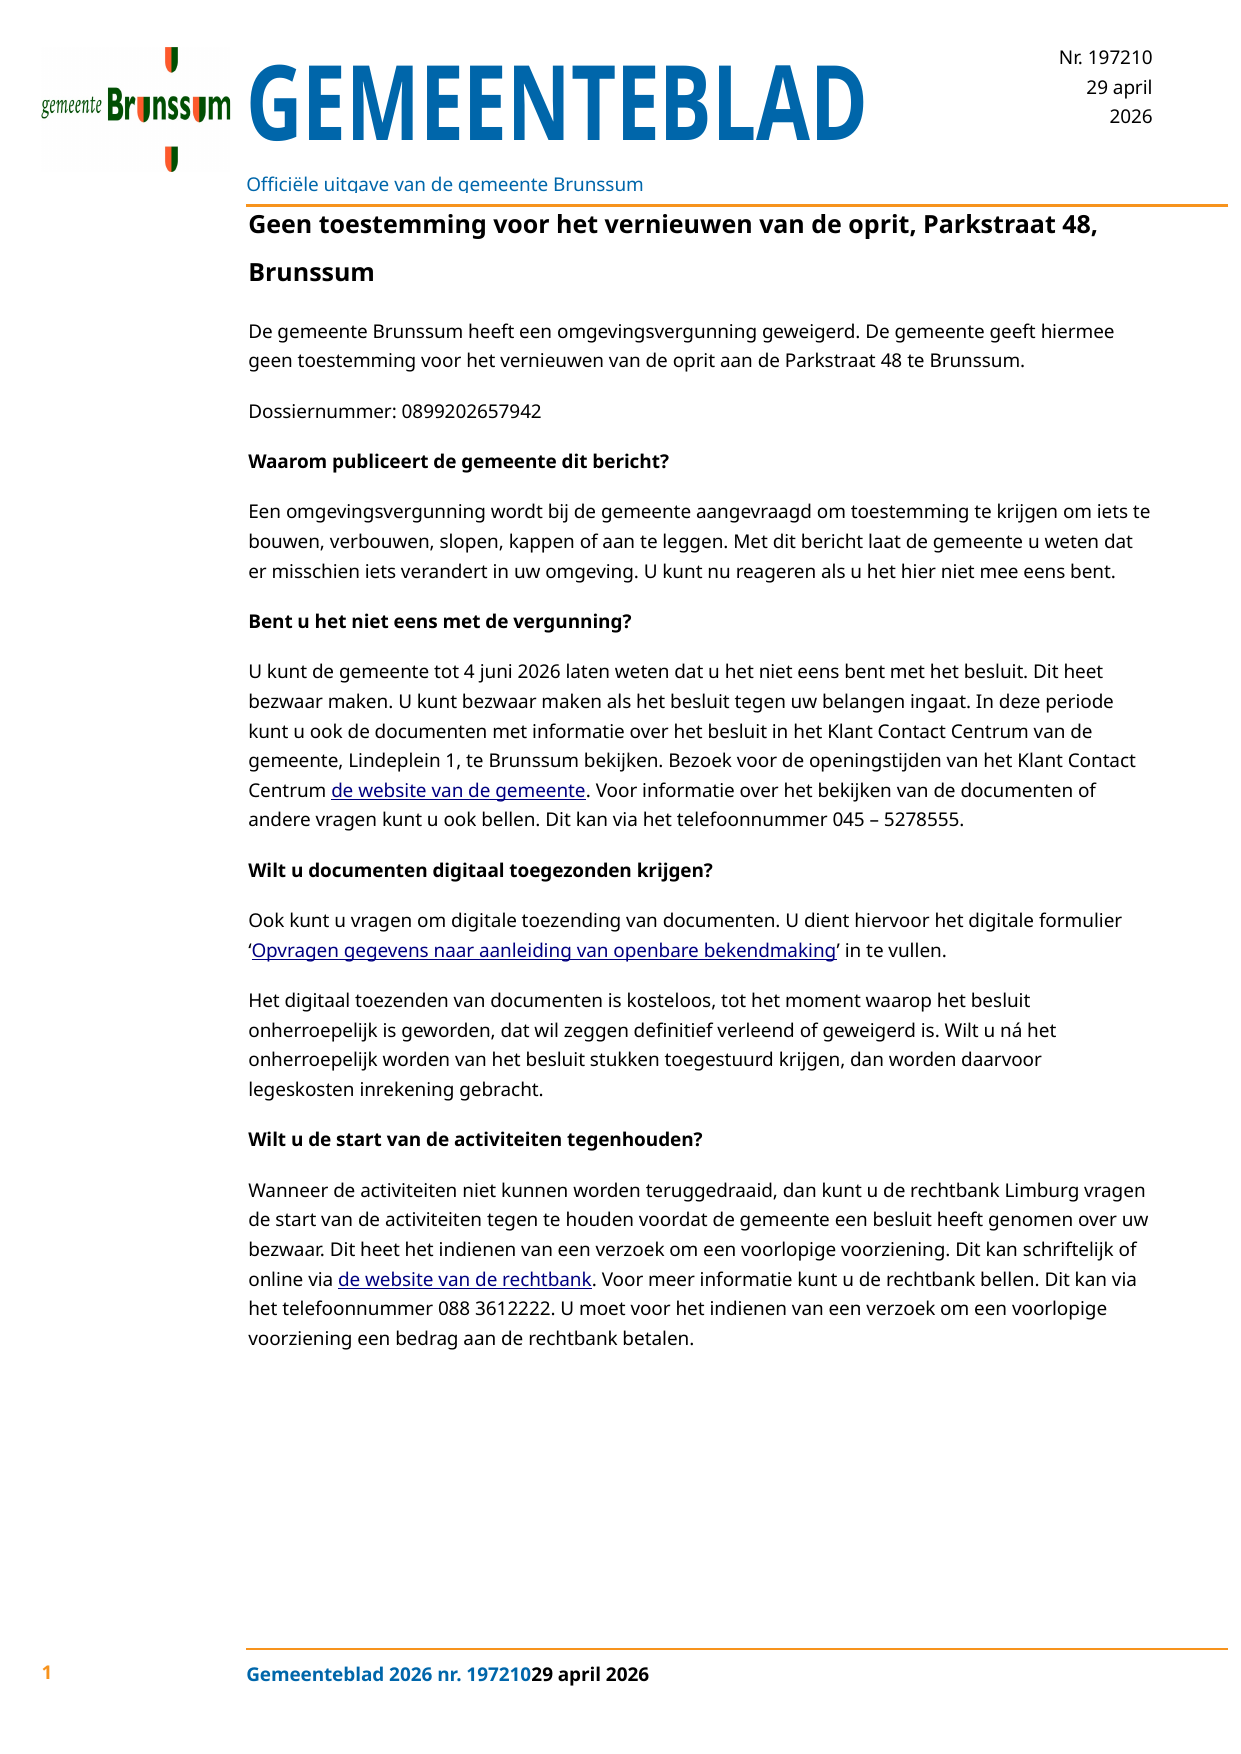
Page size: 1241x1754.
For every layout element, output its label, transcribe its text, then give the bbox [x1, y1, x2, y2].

text De gemeente Brunssum heeft een omgevingsvergunning geweigerd. De gemeente geeft hiermee geen toestemming voor het vernieuwen van de oprit aan de Parkstraat 48 te Brunssum. [248, 318, 1152, 373]
text Dossiernummer: 0899202657942 [248, 398, 1152, 424]
text Waarom publiceert de gemeente dit bericht? [248, 448, 1152, 474]
text U kunt de gemeente tot 4 juni 2026 laten weten dat u het niet eens bent met het besluit. Dit heet bezwaar maken. U kunt bezwaar maken als het besluit tegen uw belangen ingaat. In deze periode kunt u ook de documenten met informatie over het besluit in het Klant Contact Centrum van de gemeente, Lindeplein 1, te Brunssum bekijken. Bezoek voor de openingstijden van het Klant Contact Centrum de website van de gemeente. Voor informatie over het bekijken van de documenten of andere vragen kunt u ook bellen. Dit kan via het telefoonnummer 045 – 5278555. [248, 659, 1152, 832]
text Wanneer de activiteiten niet kunnen worden teruggedraaid, dan kunt u de rechtbank Limburg vragen de start van de activiteiten tegen te houden voordat de gemeente een besluit heeft genomen over uw bezwaar. Dit heet het indienen van een verzoek om een voorlopige voorziening. Dit kan schriftelijk of online via de website van de rechtbank. Voor meer informatie kunt u de rechtbank bellen. Dit kan via het telefoonnummer 088 3612222. U moet voor het indienen van een verzoek om een voorlopige voorziening een bedrag aan de rechtbank betalen. [248, 1177, 1152, 1351]
text Geen toestemming voor het vernieuwen van de oprit, Parkstraat 48, Brunssum [248, 207, 1152, 288]
text Bent u het niet eens met de vergunning? [248, 608, 1152, 634]
text Een omgevingsvergunning wordt bij de gemeente aangevraagd om toestemming te krijgen om iets te bouwen, verbouwen, slopen, kappen of aan te leggen. Met dit bericht laat de gemeente u weten dat er misschien iets verandert in uw omgeving. U kunt nu reageren als u het hier niet mee eens bent. [248, 499, 1152, 584]
picture [41, 47, 231, 172]
text Wilt u documenten digitaal toegezonden krijgen? [248, 857, 1152, 883]
text Het digitaal toezenden van documenten is kosteloos, tot het moment waarop het besluit onherroepelijk is geworden, dat wil zeggen definitief verleend of geweigerd is. Wilt u ná het onherroepelijk worden van het besluit stukken toegestuurd krijgen, dan worden daarvoor legeskosten inrekening gebracht. [248, 987, 1152, 1102]
text Ook kunt u vragen om digitale toezending van documenten. U dient hiervoor het digitale formulier ‘Opvragen gegevens naar aanleiding van openbare bekendmaking’ in te vullen. [248, 907, 1152, 963]
text Wilt u de start van de activiteiten tegenhouden? [248, 1127, 1152, 1152]
